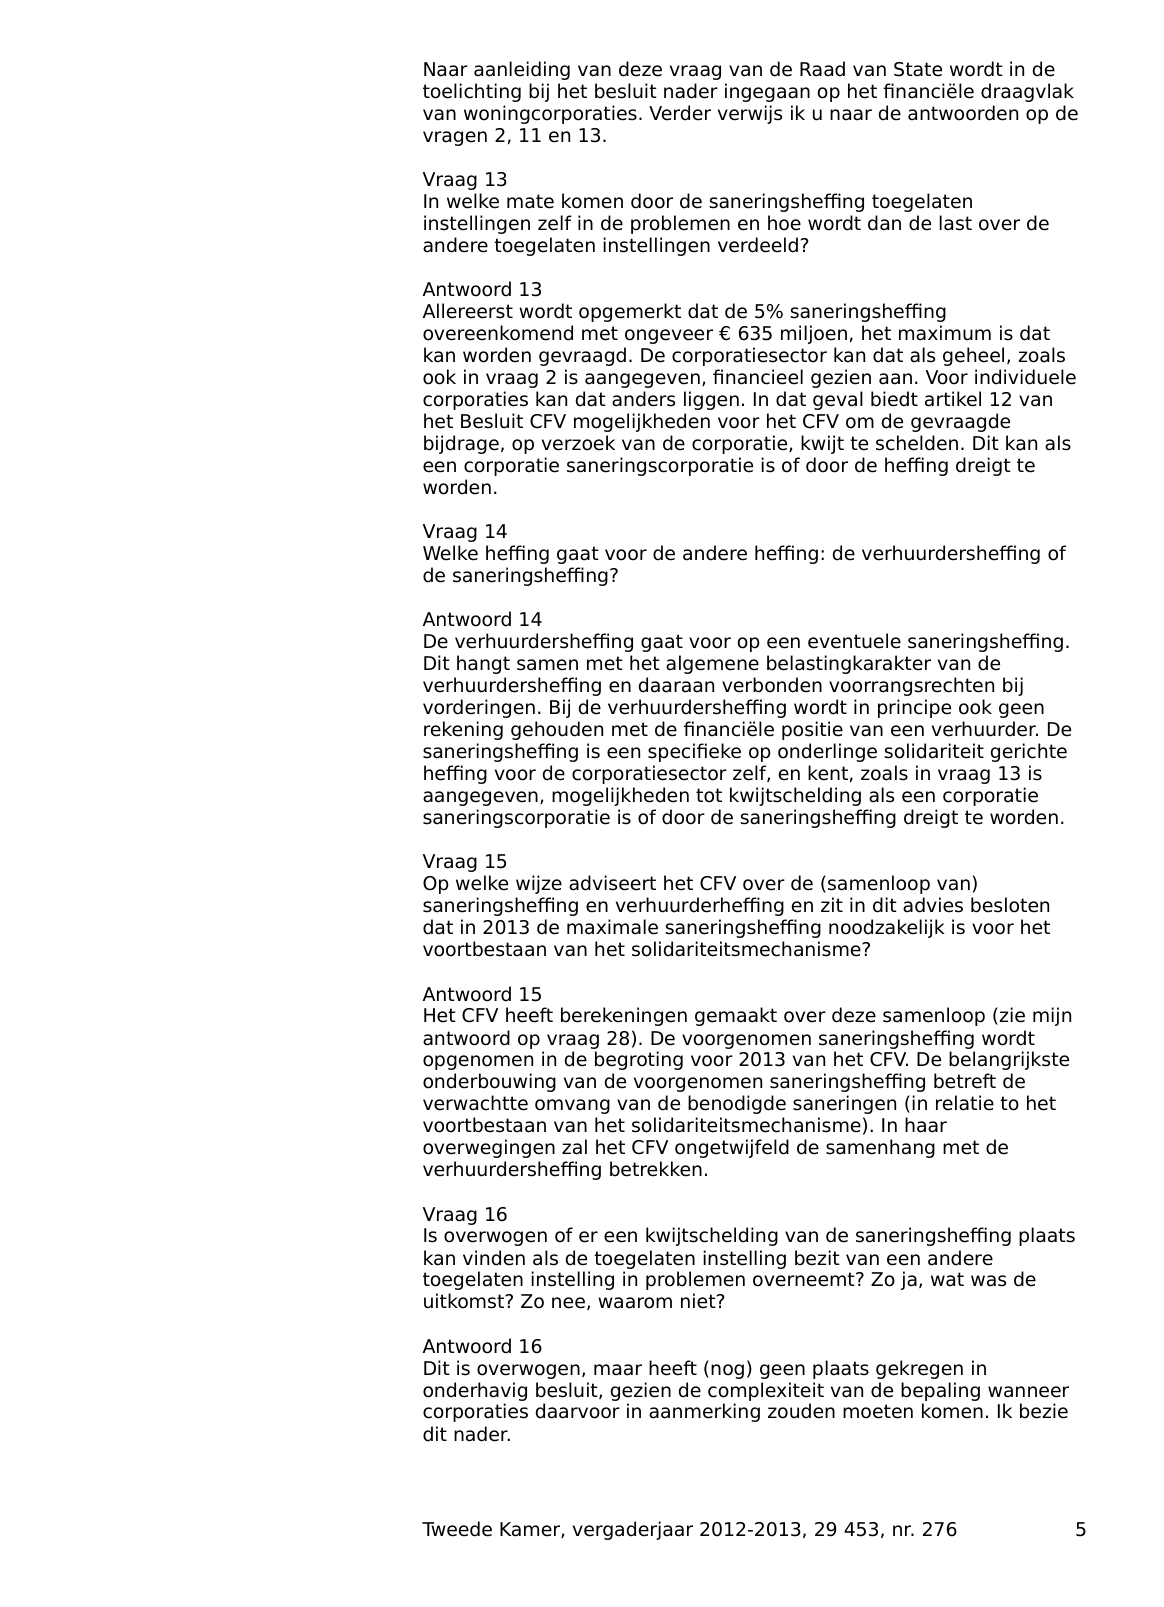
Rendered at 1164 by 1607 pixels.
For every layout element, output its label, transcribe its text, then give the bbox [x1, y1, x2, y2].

text Antwoord 16 [422, 1336, 1087, 1357]
text Naar aanleiding van deze vraag van de Raad van State wordt in de toelichting bij het besluit nader ingegaan op het financiële draagvlak van woningcorporaties. Verder verwijs ik u naar de antwoorden op de vragen 2, 11 en 13. [422, 59, 1087, 147]
text Antwoord 15 [422, 983, 1087, 1005]
text Is overwogen of er een kwijtschelding van de saneringsheffing plaats kan vinden als de toegelaten instelling bezit van een andere toegelaten instelling in problemen overneemt? Zo ja, wat was de uitkomst? Zo nee, waarom niet? [422, 1225, 1087, 1313]
text Op welke wijze adviseert het CFV over de (samenloop van) saneringsheffing en verhuurderheffing en zit in dit advies besloten dat in 2013 de maximale saneringsheffing noodzakelijk is voor het voortbestaan van het solidariteitsmechanisme? [422, 873, 1087, 961]
text Vraag 16 [422, 1203, 1087, 1225]
text De verhuurdersheffing gaat voor op een eventuele saneringsheffing. Dit hangt samen met het algemene belastingkarakter van de verhuurdersheffing en daaraan verbonden voorrangsrechten bij vorderingen. Bij de verhuurdersheffing wordt in principe ook geen rekening gehouden met de financiële positie van een verhuurder. De saneringsheffing is een specifieke op onderlinge solidariteit gerichte heffing voor de corporatiesector zelf, en kent, zoals in vraag 13 is aangegeven, mogelijkheden tot kwijtschelding als een corporatie saneringscorporatie is of door de saneringsheffing dreigt te worden. [422, 631, 1087, 829]
text Het CFV heeft berekeningen gemaakt over deze samenloop (zie mijn antwoord op vraag 28). De voorgenomen saneringsheffing wordt opgenomen in de begroting voor 2013 van het CFV. De belangrijkste onderbouwing van de voorgenomen saneringsheffing betreft de verwachtte omvang van de benodigde saneringen (in relatie to het voortbestaan van het solidariteitsmechanisme). In haar overwegingen zal het CFV ongetwijfeld de samenhang met de verhuurdersheffing betrekken. [422, 1005, 1087, 1181]
text Vraag 13 [422, 169, 1087, 191]
text In welke mate komen door de saneringsheffing toegelaten instellingen zelf in de problemen en hoe wordt dan de last over de andere toegelaten instellingen verdeeld? [422, 191, 1087, 257]
text Vraag 14 [422, 521, 1087, 543]
text Dit is overwogen, maar heeft (nog) geen plaats gekregen in onderhavig besluit, gezien de complexiteit van de bepaling wanneer corporaties daarvoor in aanmerking zouden moeten komen. Ik bezie dit nader. [422, 1357, 1087, 1445]
text Allereerst wordt opgemerkt dat de 5% saneringsheffing overeenkomend met ongeveer € 635 miljoen, het maximum is dat kan worden gevraagd. De corporatiesector kan dat als geheel, zoals ook in vraag 2 is aangegeven, financieel gezien aan. Voor individuele corporaties kan dat anders liggen. In dat geval biedt artikel 12 van het Besluit CFV mogelijkheden voor het CFV om de gevraagde bijdrage, op verzoek van de corporatie, kwijt te schelden. Dit kan als een corporatie saneringscorporatie is of door de heffing dreigt te worden. [422, 301, 1087, 499]
text Antwoord 13 [422, 279, 1087, 301]
text Vraag 15 [422, 851, 1087, 873]
text Antwoord 14 [422, 609, 1087, 631]
text Welke heffing gaat voor de andere heffing: de verhuurdersheffing of de saneringsheffing? [422, 543, 1087, 587]
